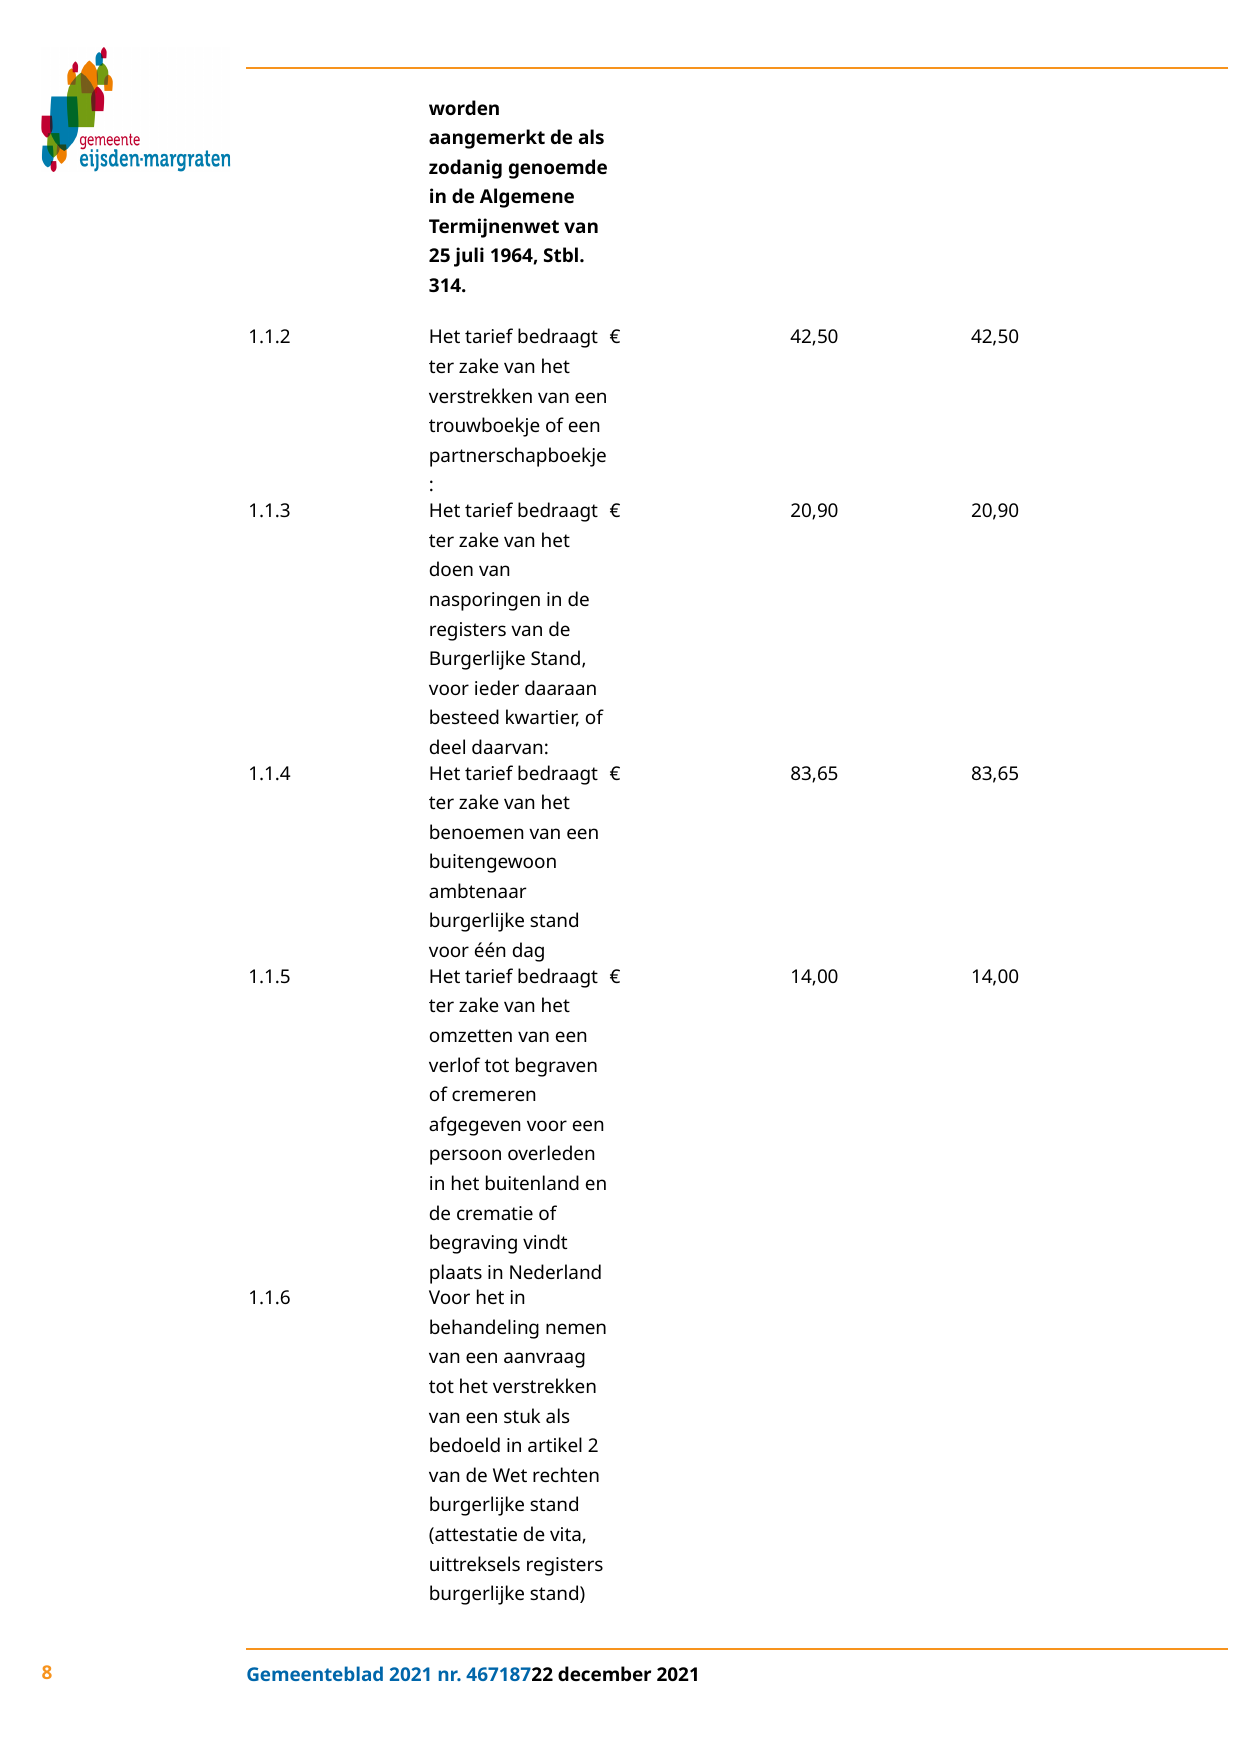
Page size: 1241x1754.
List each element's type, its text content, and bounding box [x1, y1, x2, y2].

table_cell [971, 95, 1152, 298]
table_cell 1.1.5 [248, 963, 429, 1284]
table_cell 42,50 [971, 324, 1152, 497]
table_cell 83,65 [971, 760, 1152, 963]
picture [41, 47, 231, 172]
table_cell [248, 95, 429, 298]
table_cell 1.1.2 [248, 324, 429, 497]
table_cell [429, 298, 609, 324]
table_cell [971, 1285, 1152, 1606]
table_cell 1.1.6 [248, 1285, 429, 1606]
table_cell € [609, 498, 790, 760]
table_cell Het tarief bedraagt ter zake van het omzetten van een verlof tot begraven of cremeren afgegeven voor een persoon overleden in het buitenland en de crematie of begraving vindt plaats in Nederland [429, 963, 609, 1284]
table_cell [790, 298, 971, 324]
table_cell [609, 1285, 790, 1606]
table_cell € [609, 324, 790, 497]
table_cell worden aangemerkt de als zodanig genoemde in de Algemene Termijnenwet van 25 juli 1964, Stbl. 314. [429, 95, 609, 298]
table_cell 14,00 [971, 963, 1152, 1284]
table_cell Het tarief bedraagt ter zake van het doen van nasporingen in de registers van de Burgerlijke Stand, voor ieder daaraan besteed kwartier, of deel daarvan: [429, 498, 609, 760]
table_cell 20,90 [971, 498, 1152, 760]
table_cell [248, 298, 429, 324]
table_cell Voor het in behandeling nemen van een aanvraag tot het verstrekken van een stuk als bedoeld in artikel 2 van de Wet rechten burgerlijke stand (attestatie de vita, uittreksels registers burgerlijke stand) [429, 1285, 609, 1606]
table_cell 1.1.4 [248, 760, 429, 963]
table_cell 14,00 [790, 963, 971, 1284]
table_cell 83,65 [790, 760, 971, 963]
table_cell [609, 298, 790, 324]
table_cell 1.1.3 [248, 498, 429, 760]
table_cell [609, 95, 790, 298]
table_cell € [609, 963, 790, 1284]
table_cell 42,50 [790, 324, 971, 497]
table_cell 20,90 [790, 498, 971, 760]
table_cell [971, 298, 1152, 324]
table_cell [790, 1285, 971, 1606]
table_cell Het tarief bedraagt ter zake van het verstrekken van een trouwboekje of een partnerschapboekje: [429, 324, 609, 497]
table_cell [790, 95, 971, 298]
table_cell € [609, 760, 790, 963]
table_cell Het tarief bedraagt ter zake van het benoemen van een buitengewoon ambtenaar burgerlijke stand voor één dag [429, 760, 609, 963]
